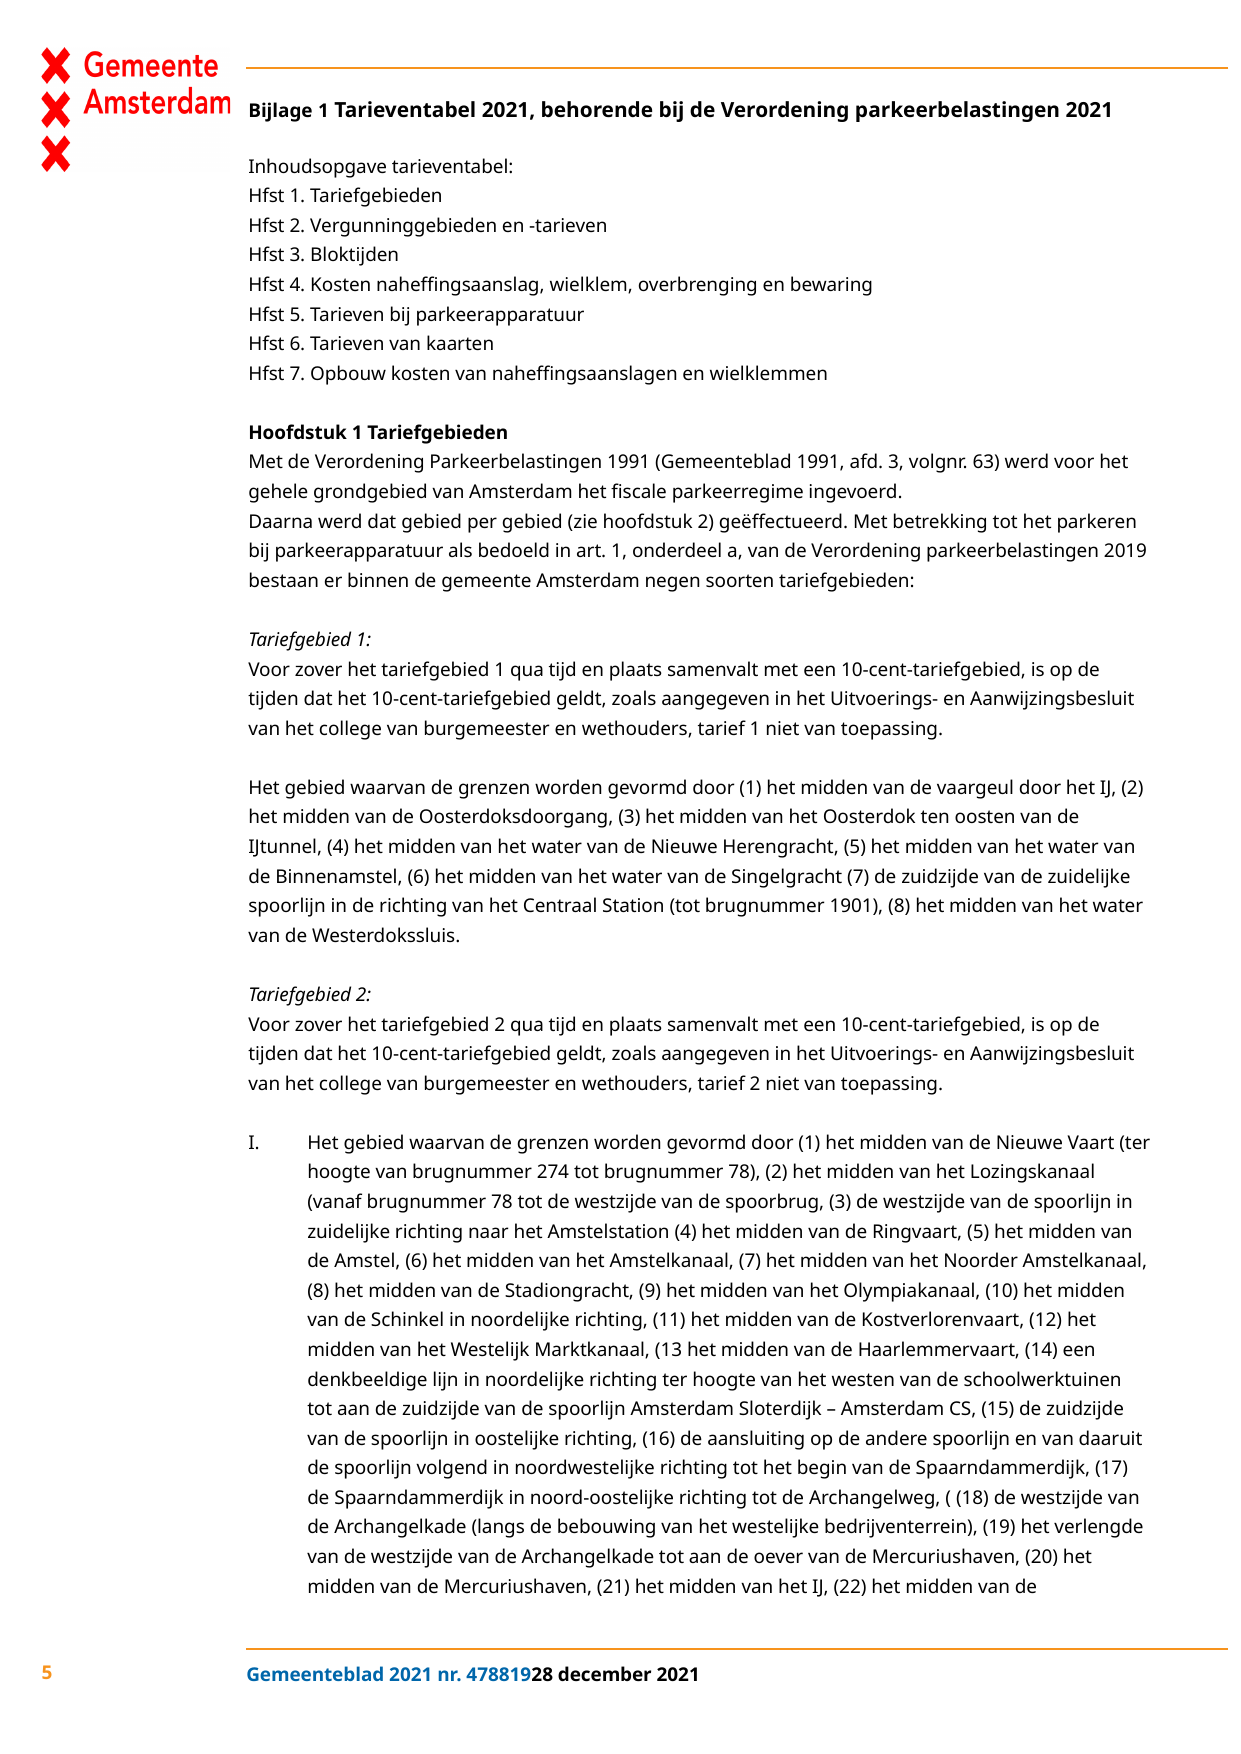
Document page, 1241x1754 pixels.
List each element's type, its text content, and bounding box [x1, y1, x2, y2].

list Het gebied waarvan de grenzen worden gevormd door (1) het midden van de Nieuwe Vaart (ter hoogte van brugnummer 274 tot brugnummer 78), (2) het midden van het Lozingskanaal (vanaf brugnummer 78 tot de westzijde van de spoorbrug, (3) de westzijde van de spoorlijn in zuidelijke richting naar het Amstelstation (4) het midden van de Ringvaart, (5) het midden van de Amstel, (6) het midden van het Amstelkanaal, (7) het midden van het Noorder Amstelkanaal, (8) het midden van de Stadiongracht, (9) het midden van het Olympiakanaal, (10) het midden van de Schinkel in noordelijke richting, (11) het midden van de Kostverlorenvaart, (12) het midden van het Westelijk Marktkanaal, (13 het midden van de Haarlemmervaart, (14) een denkbeeldige lijn in noordelijke richting ter hoogte van het westen van de schoolwerktuinen tot aan de zuidzijde van de spoorlijn Amsterdam Sloterdijk – Amsterdam CS, (15) de zuidzijde van de spoorlijn in oostelijke richting, (16) de aansluiting op de andere spoorlijn en van daaruit de spoorlijn volgend in noordwestelijke richting tot het begin van de Spaarndammerdijk, (17) de Spaarndammerdijk in noord-oostelijke richting tot de Archangelweg, ( (18) de westzijde van de Archangelkade (langs de bebouwing van het westelijke bedrijventerrein), (19) het verlengde van de westzijde van de Archangelkade tot aan de oever van de Mercuriushaven, (20) het midden van de Mercuriushaven, (21) het midden van het IJ, (22) het midden van de [248, 1129, 1152, 1599]
text Hoofdstuk 1 Tariefgebieden [248, 419, 1152, 445]
text Hfst 7. Opbouw kosten van naheffingsaanslagen en wielklemmen [248, 360, 1152, 386]
text Hfst 4. Kosten naheffingsaanslag, wielklem, overbrenging en bewaring [248, 271, 1152, 297]
text Inhoudsopgave tarieventabel: [248, 153, 1152, 179]
text Hfst 3. Bloktijden [248, 242, 1152, 267]
text Hfst 6. Tarieven van kaarten [248, 330, 1152, 356]
text Tariefgebied 1: [248, 626, 1152, 652]
text Het gebied waarvan de grenzen worden gevormd door (1) het midden van de vaargeul door het IJ, (2) het midden van de Oosterdoksdoorgang, (3) het midden van het Oosterdok ten oosten van de IJtunnel, (4) het midden van het water van de Nieuwe Herengracht, (5) het midden van het water van de Binnenamstel, (6) het midden van het water van de Singelgracht (7) de zuidzijde van de zuidelijke spoorlijn in de richting van het Centraal Station (tot brugnummer 1901), (8) het midden van het water van de Westerdokssluis. [248, 774, 1152, 948]
picture [41, 47, 231, 172]
text Bijlage 1 Tarieventabel 2021, behorende bij de Verordening parkeerbelastingen 2021 [248, 95, 1152, 123]
text Met de Verordening Parkeerbelastingen 1991 (Gemeenteblad 1991, afd. 3, volgnr. 63) werd voor het gehele grondgebied van Amsterdam het fiscale parkeerregime ingevoerd. [248, 449, 1152, 504]
text Hfst 1. Tariefgebieden [248, 182, 1152, 208]
text Tariefgebied 2: [248, 981, 1152, 1007]
text Voor zover het tariefgebied 2 qua tijd en plaats samenvalt met een 10-cent-tariefgebied, is op de tijden dat het 10-cent-tariefgebied geldt, zoals aangegeven in het Uitvoerings- en Aanwijzingsbesluit van het college van burgemeester en wethouders, tarief 2 niet van toepassing. [248, 1011, 1152, 1096]
text Hfst 2. Vergunninggebieden en -tarieven [248, 212, 1152, 238]
text Hfst 5. Tarieven bij parkeerapparatuur [248, 301, 1152, 327]
text Daarna werd dat gebied per gebied (zie hoofdstuk 2) geëffectueerd. Met betrekking tot het parkeren bij parkeerapparatuur als bedoeld in art. 1, onderdeel a, van de Verordening parkeerbelastingen 2019 bestaan er binnen de gemeente Amsterdam negen soorten tariefgebieden: [248, 508, 1152, 593]
text Voor zover het tariefgebied 1 qua tijd en plaats samenvalt met een 10-cent-tariefgebied, is op de tijden dat het 10-cent-tariefgebied geldt, zoals aangegeven in het Uitvoerings- en Aanwijzingsbesluit van het college van burgemeester en wethouders, tarief 1 niet van toepassing. [248, 656, 1152, 741]
